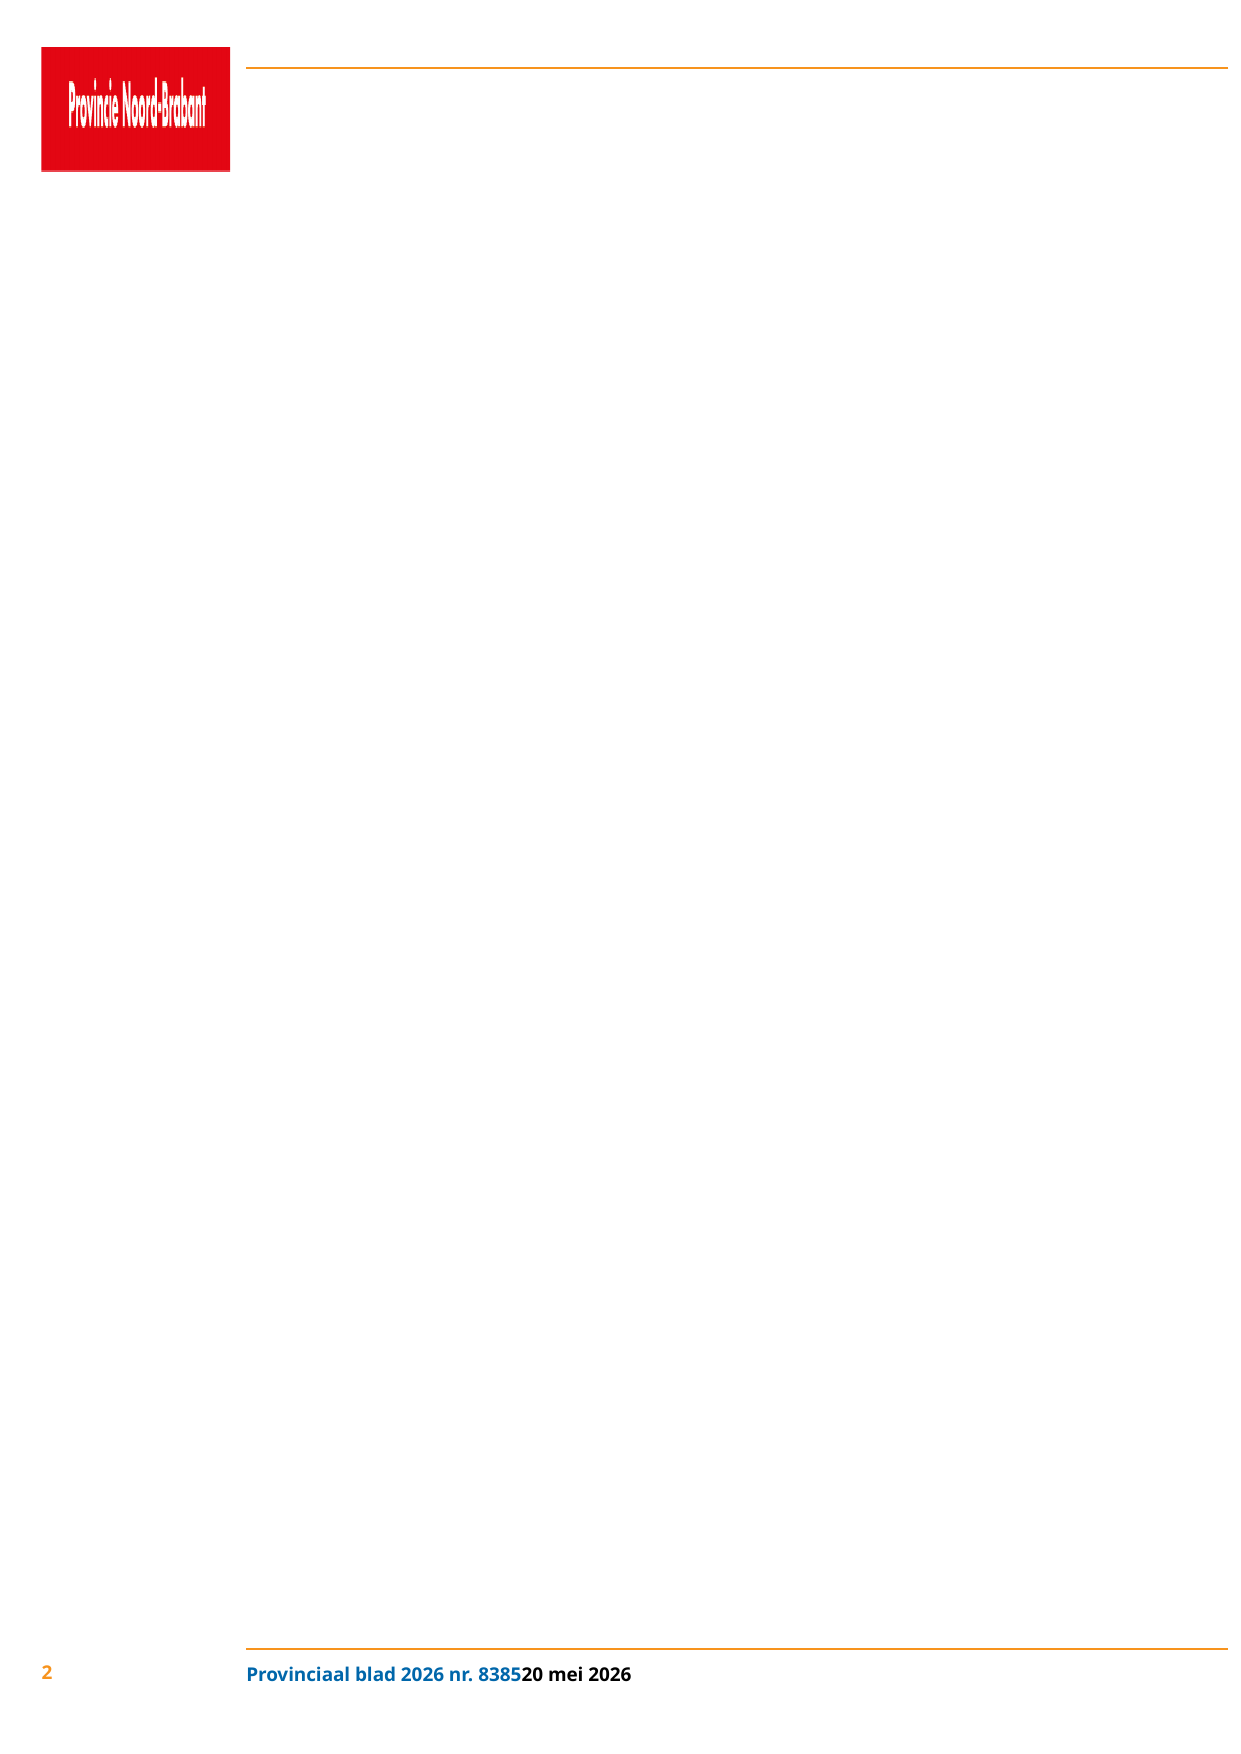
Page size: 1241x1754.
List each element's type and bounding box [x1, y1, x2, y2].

picture [41, 47, 231, 172]
